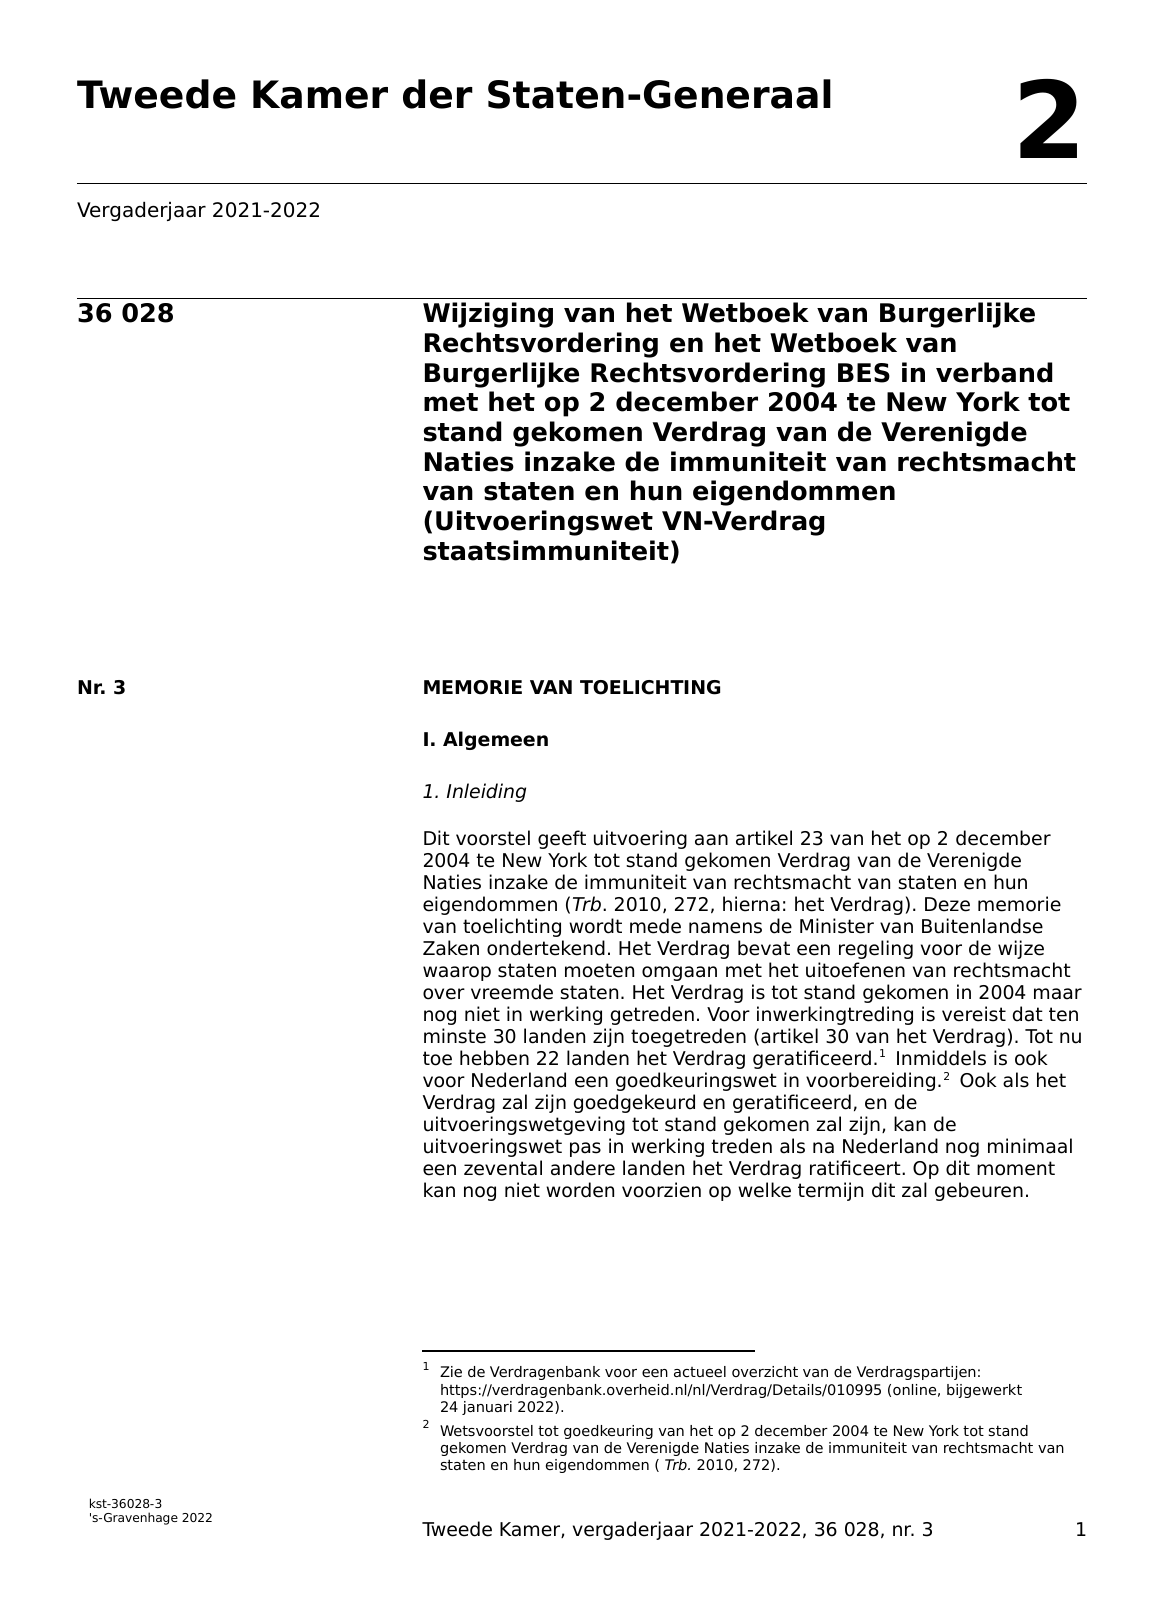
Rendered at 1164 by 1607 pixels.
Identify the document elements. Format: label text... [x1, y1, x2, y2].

subtitle 1. Inleiding [422, 781, 1087, 803]
subtitle 36 028 Wijziging van het Wetboek van Burgerlijke Rechtsvordering en het Wetboek van Burgerlijke Rechtsvordering BES in verband met het op 2 december 2004 te New York tot stand gekomen Verdrag van de Verenigde Naties inzake de immuniteit van rechtsmacht van staten en hun eigendommen (Uitvoeringswet VN-Verdrag staatsimmuniteit) [77, 299, 1087, 566]
text Dit voorstel geeft uitvoering aan artikel 23 van het op 2 december 2004 te New York tot stand gekomen Verdrag van de Verenigde Naties inzake de immuniteit van rechtsmacht van staten en hun eigendommen (Trb. 2010, 272, hierna: het Verdrag). Deze memorie van toelichting wordt mede namens de Minister van Buitenlandse Zaken ondertekend. Het Verdrag bevat een regeling voor de wijze waarop staten moeten omgaan met het uitoefenen van rechtsmacht over vreemde staten. Het Verdrag is tot stand gekomen in 2004 maar nog niet in werking getreden. Voor inwerkingtreding is vereist dat ten minste 30 landen zijn toegetreden (artikel 30 van het Verdrag). Tot nu toe hebben 22 landen het Verdrag geratificeerd. Inmiddels is ook voor Nederland een goedkeuringswet in voorbereiding. Ook als het Verdrag zal zijn goedgekeurd en geratificeerd, en de uitvoeringswetgeving tot stand gekomen zal zijn, kan de uitvoeringswet pas in werking treden als na Nederland nog minimaal een zevental andere landen het Verdrag ratificeert. Op dit moment kan nog niet worden voorzien op welke termijn dit zal gebeuren. [422, 828, 1087, 1202]
table_cell Vergaderjaar 2021-2022 [77, 184, 1087, 298]
text 's-Gravenhage 2022 [88, 1511, 323, 1525]
text kst-36028-3 [88, 1497, 323, 1511]
table_header 2 [886, 59, 1087, 183]
table_header Tweede Kamer der Staten-Generaal [77, 59, 886, 183]
subtitle I. Algemeen [422, 729, 1087, 751]
text Zie de Verdragenbank voor een actueel overzicht van de Verdragspartijen: https://verdragenbank.overheid.nl/nl/Verdrag/Details/010995 (online, bijgewerkt 24 januari 2022). [422, 1360, 1087, 1416]
text Wetsvoorstel tot goedkeuring van het op 2 december 2004 te New York tot stand gekomen Verdrag van de Verenigde Naties inzake de immuniteit van rechtsmacht van staten en hun eigendommen ( Trb. 2010, 272). [422, 1418, 1087, 1474]
subtitle Nr. 3 MEMORIE VAN TOELICHTING [77, 677, 1087, 699]
